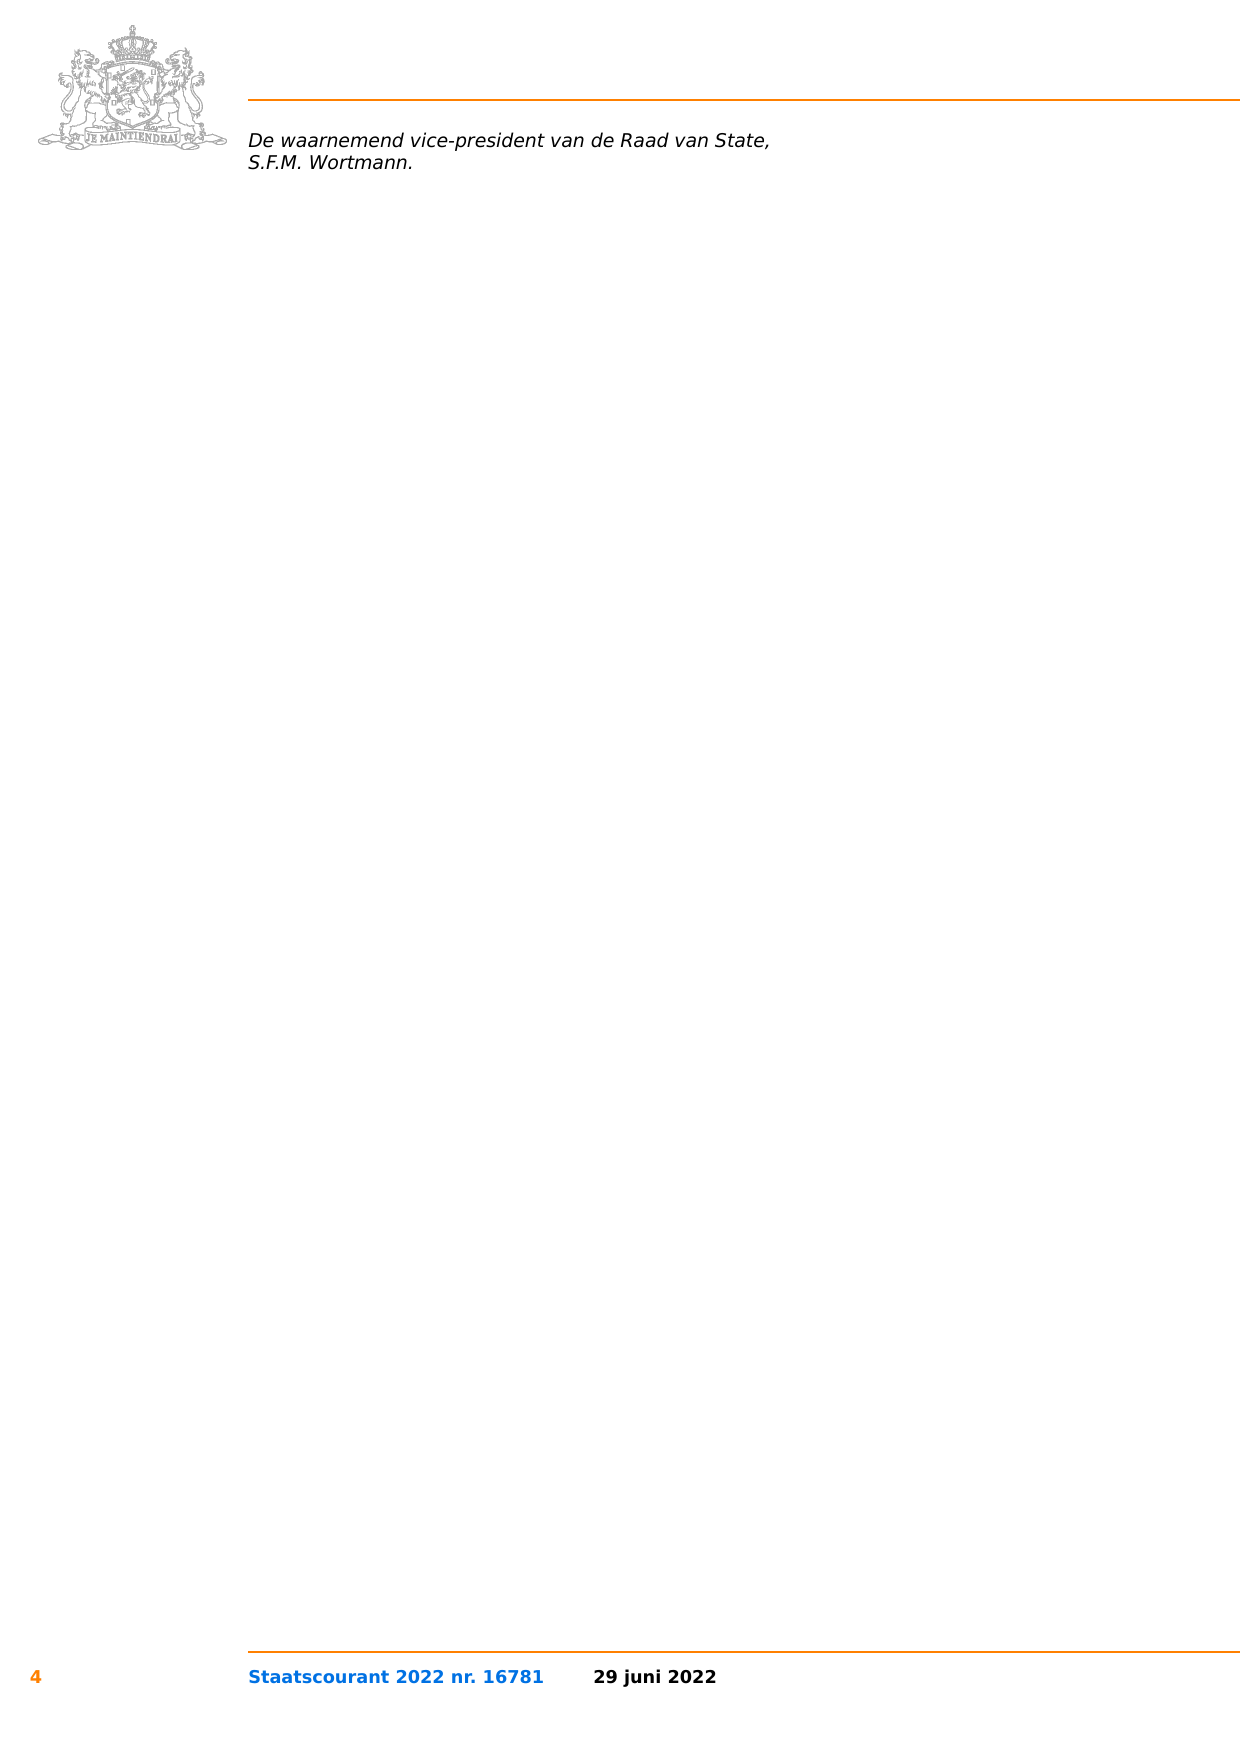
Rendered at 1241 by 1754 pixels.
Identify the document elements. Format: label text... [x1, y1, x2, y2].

text De waarnemend vice-president van de Raad van State, S.F.M. Wortmann. [248, 130, 1163, 174]
picture [38, 25, 227, 150]
